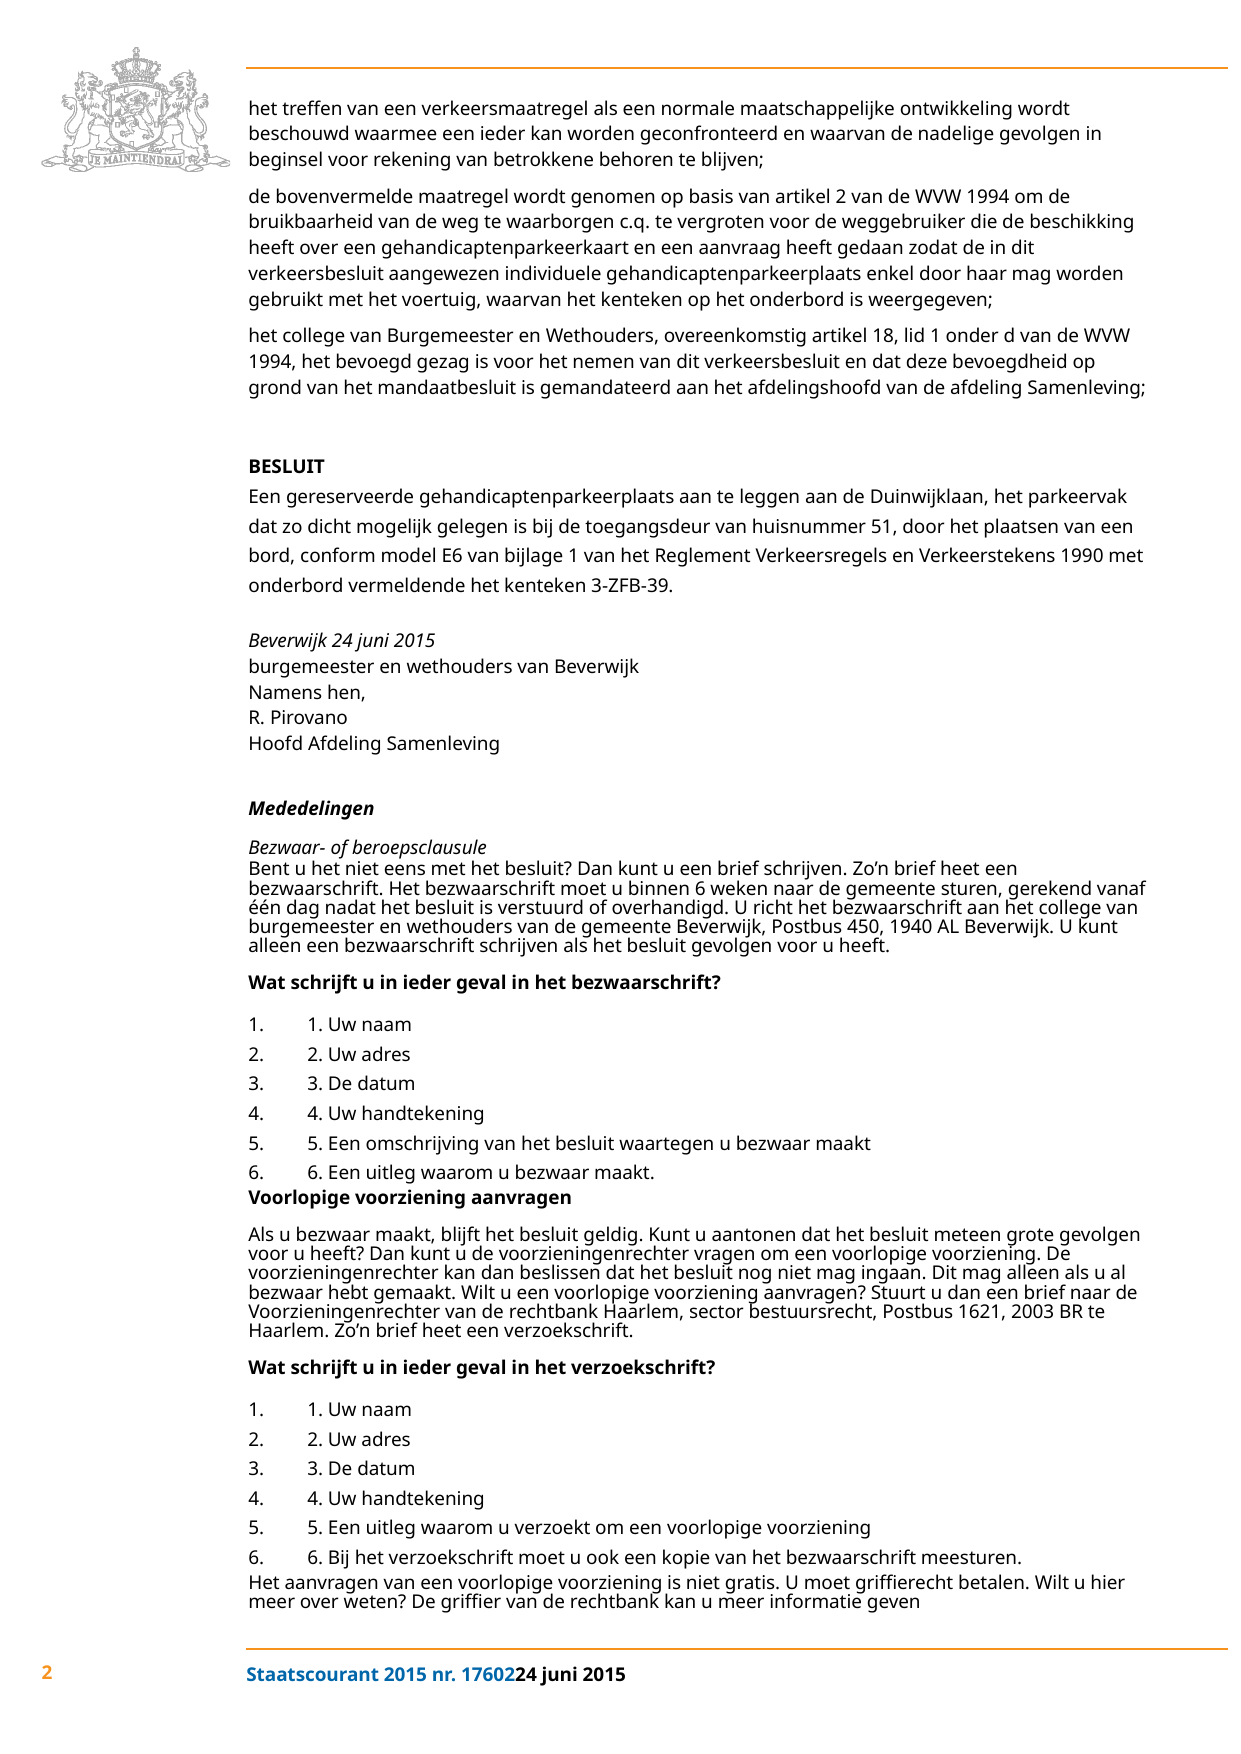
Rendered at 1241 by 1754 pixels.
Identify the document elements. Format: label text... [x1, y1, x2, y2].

list 1. Uw naam [248, 1011, 1152, 1037]
text het college van Burgemeester en Wethouders, overeenkomstig artikel 18, lid 1 onder d van de WVW 1994, het bevoegd gezag is voor het nemen van dit verkeersbesluit en dat deze bevoegdheid op grond van het mandaatbesluit is gemandateerd aan het afdelingshoofd van de afdeling Samenleving; [248, 322, 1152, 400]
text Hoofd Afdeling Samenleving [248, 730, 1152, 756]
text het treffen van een verkeersmaatregel als een normale maatschappelijke ontwikkeling wordt beschouwd waarmee een ieder kan worden geconfronteerd en waarvan de nadelige gevolgen in beginsel voor rekening van betrokkene behoren te blijven; [248, 95, 1152, 172]
text Mededelingen [248, 795, 1152, 821]
text Wat schrijft u in ieder geval in het bezwaarschrift? [248, 974, 1152, 994]
text Voorlopige voorziening aanvragen [248, 1189, 1152, 1208]
text Als u bezwaar maakt, blijft het besluit geldig. Kunt u aantonen dat het besluit meteen grote gevolgen voor u heeft? Dan kunt u de voorzieningenrechter vragen om een voorlopige voorziening. De voorzieningenrechter kan dan beslissen dat het besluit nog niet mag ingaan. Dit mag alleen als u al bezwaar hebt gemaakt. Wilt u een voorlopige voorziening aanvragen? Stuurt u dan een brief naar de Voorzieningenrechter van de rechtbank Haarlem, sector bestuursrecht, Postbus 1621, 2003 BR te Haarlem. Zo’n brief heet een verzoekschrift. [248, 1226, 1152, 1341]
list 3. De datum [248, 1455, 1152, 1481]
text Bent u het niet eens met het besluit? Dan kunt u een brief schrijven. Zo’n brief heet een bezwaarschrift. Het bezwaarschrift moet u binnen 6 weken naar de gemeente sturen, gerekend vanaf één dag nadat het besluit is verstuurd of overhandigd. U richt het bezwaarschrift aan het college van burgemeester en wethouders van de gemeente Beverwijk, Postbus 450, 1940 AL Beverwijk. U kunt alleen een bezwaarschrift schrijven als het besluit gevolgen voor u heeft. [248, 860, 1152, 957]
text R. Pirovano [248, 704, 1152, 730]
text BESLUIT [248, 454, 1152, 479]
picture [41, 47, 231, 172]
list 4. Uw handtekening [248, 1485, 1152, 1511]
text Bezwaar- of beroepsclausule [248, 834, 1152, 860]
text Beverwijk 24 juni 2015 [248, 627, 1152, 653]
list 6. Een uitleg waarom u bezwaar maakt. [248, 1159, 1152, 1185]
text burgemeester en wethouders van Beverwijk [248, 653, 1152, 679]
list 2. Uw adres [248, 1041, 1152, 1067]
text Een gereserveerde gehandicaptenparkeerplaats aan te leggen aan de Duinwijklaan, het parkeervak dat zo dicht mogelijk gelegen is bij de toegangsdeur van huisnummer 51, door het plaatsen van een bord, conform model E6 van bijlage 1 van het Reglement Verkeersregels en Verkeerstekens 1990 met onderbord vermeldende het kenteken 3-ZFB-39. [248, 483, 1152, 598]
list 5. Een uitleg waarom u verzoekt om een voorlopige voorziening [248, 1514, 1152, 1540]
list 3. De datum [248, 1071, 1152, 1096]
list 2. Uw adres [248, 1426, 1152, 1451]
list 1. Uw naam [248, 1396, 1152, 1422]
text Het aanvragen van een voorlopige voorziening is niet gratis. U moet griffierecht betalen. Wilt u hier meer over weten? De griffier van de rechtbank kan u meer informatie geven [248, 1574, 1152, 1612]
list 4. Uw handtekening [248, 1100, 1152, 1126]
text Wat schrijft u in ieder geval in het verzoekschrift? [248, 1359, 1152, 1378]
list 6. Bij het verzoekschrift moet u ook een kopie van het bezwaarschrift meesturen. [248, 1544, 1152, 1570]
text de bovenvermelde maatregel wordt genomen op basis van artikel 2 van de WVW 1994 om de bruikbaarheid van de weg te waarborgen c.q. te vergroten voor de weggebruiker die de beschikking heeft over een gehandicaptenparkeerkaart en een aanvraag heeft gedaan zodat de in dit verkeersbesluit aangewezen individuele gehandicaptenparkeerplaats enkel door haar mag worden gebruikt met het voertuig, waarvan het kenteken op het onderbord is weergegeven; [248, 183, 1152, 312]
text Namens hen, [248, 679, 1152, 704]
list 5. Een omschrijving van het besluit waartegen u bezwaar maakt [248, 1130, 1152, 1155]
